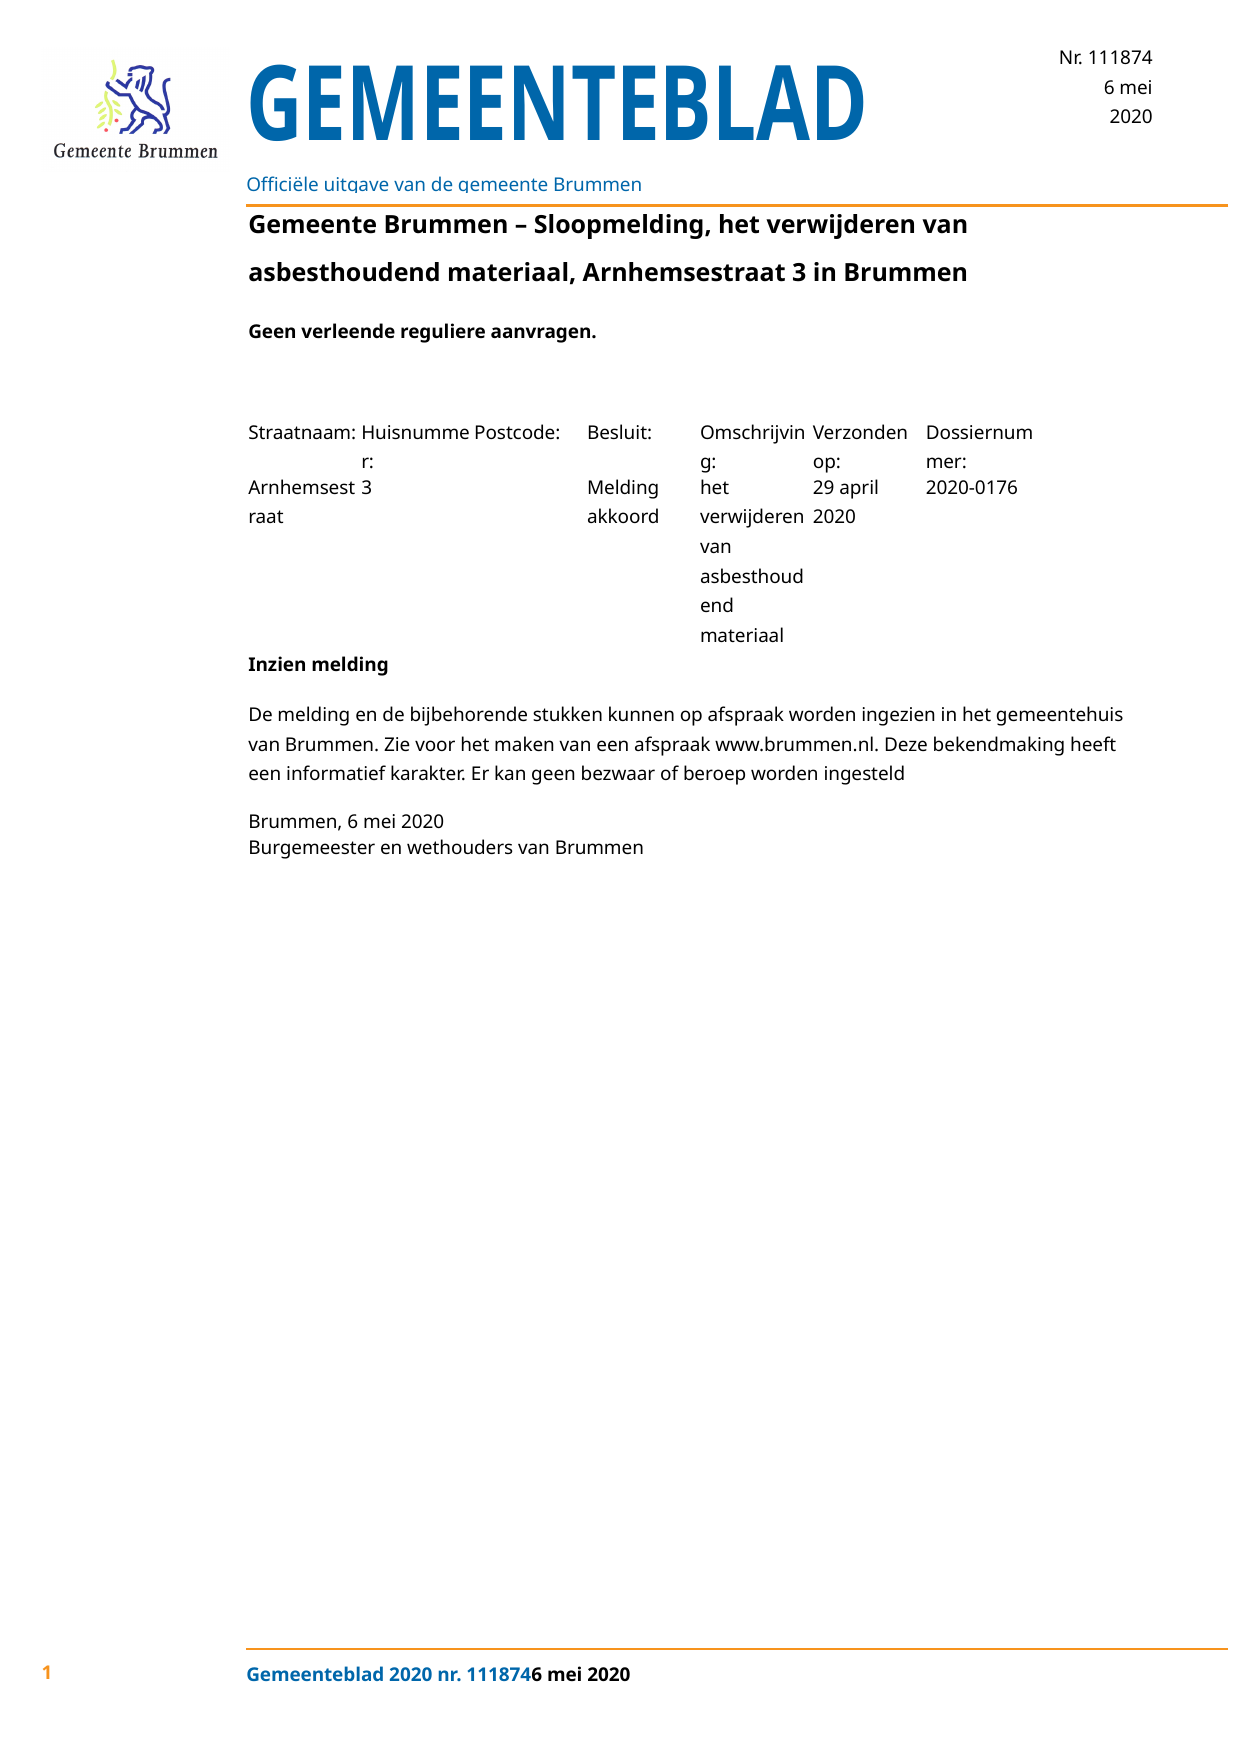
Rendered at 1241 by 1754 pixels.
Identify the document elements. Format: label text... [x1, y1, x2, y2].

table_header Dossiernummer: [926, 419, 1038, 474]
table_cell Melding akkoord [587, 474, 700, 648]
table_header Postcode: [474, 419, 587, 474]
table_header Omschrijving: [700, 419, 813, 474]
text Gemeente Brummen – Sloopmelding, het verwijderen van asbesthoudend materiaal, Arnhemsestraat 3 in Brummen [248, 207, 1152, 288]
table_header Huisnummer: [361, 419, 474, 474]
table_header Besluit: [587, 419, 700, 474]
table_header [1039, 419, 1152, 474]
table_cell [1039, 474, 1152, 648]
table_cell [474, 474, 587, 648]
text Inzien melding [248, 651, 1152, 677]
table_cell 29 april 2020 [813, 474, 926, 648]
table_cell 3 [361, 474, 474, 648]
text Brummen, 6 mei 2020 [248, 808, 1152, 834]
table_cell Arnhemsestraat [248, 474, 361, 648]
text De melding en de bijbehorende stukken kunnen op afspraak worden ingezien in het gemeentehuis van Brummen. Zie voor het maken van een afspraak www.brummen.nl. Deze bekendmaking heeft een informatief karakter. Er kan geen bezwaar of beroep worden ingesteld [248, 701, 1152, 786]
text Burgemeester en wethouders van Brummen [248, 834, 1152, 860]
table_header Straatnaam: [248, 419, 361, 474]
picture [41, 47, 231, 172]
table_cell het verwijderen van asbesthoudend materiaal [700, 474, 813, 648]
text Geen verleende reguliere aanvragen. [248, 318, 1152, 344]
table_header Verzonden op: [813, 419, 926, 474]
table_cell 2020-0176 [926, 474, 1038, 648]
